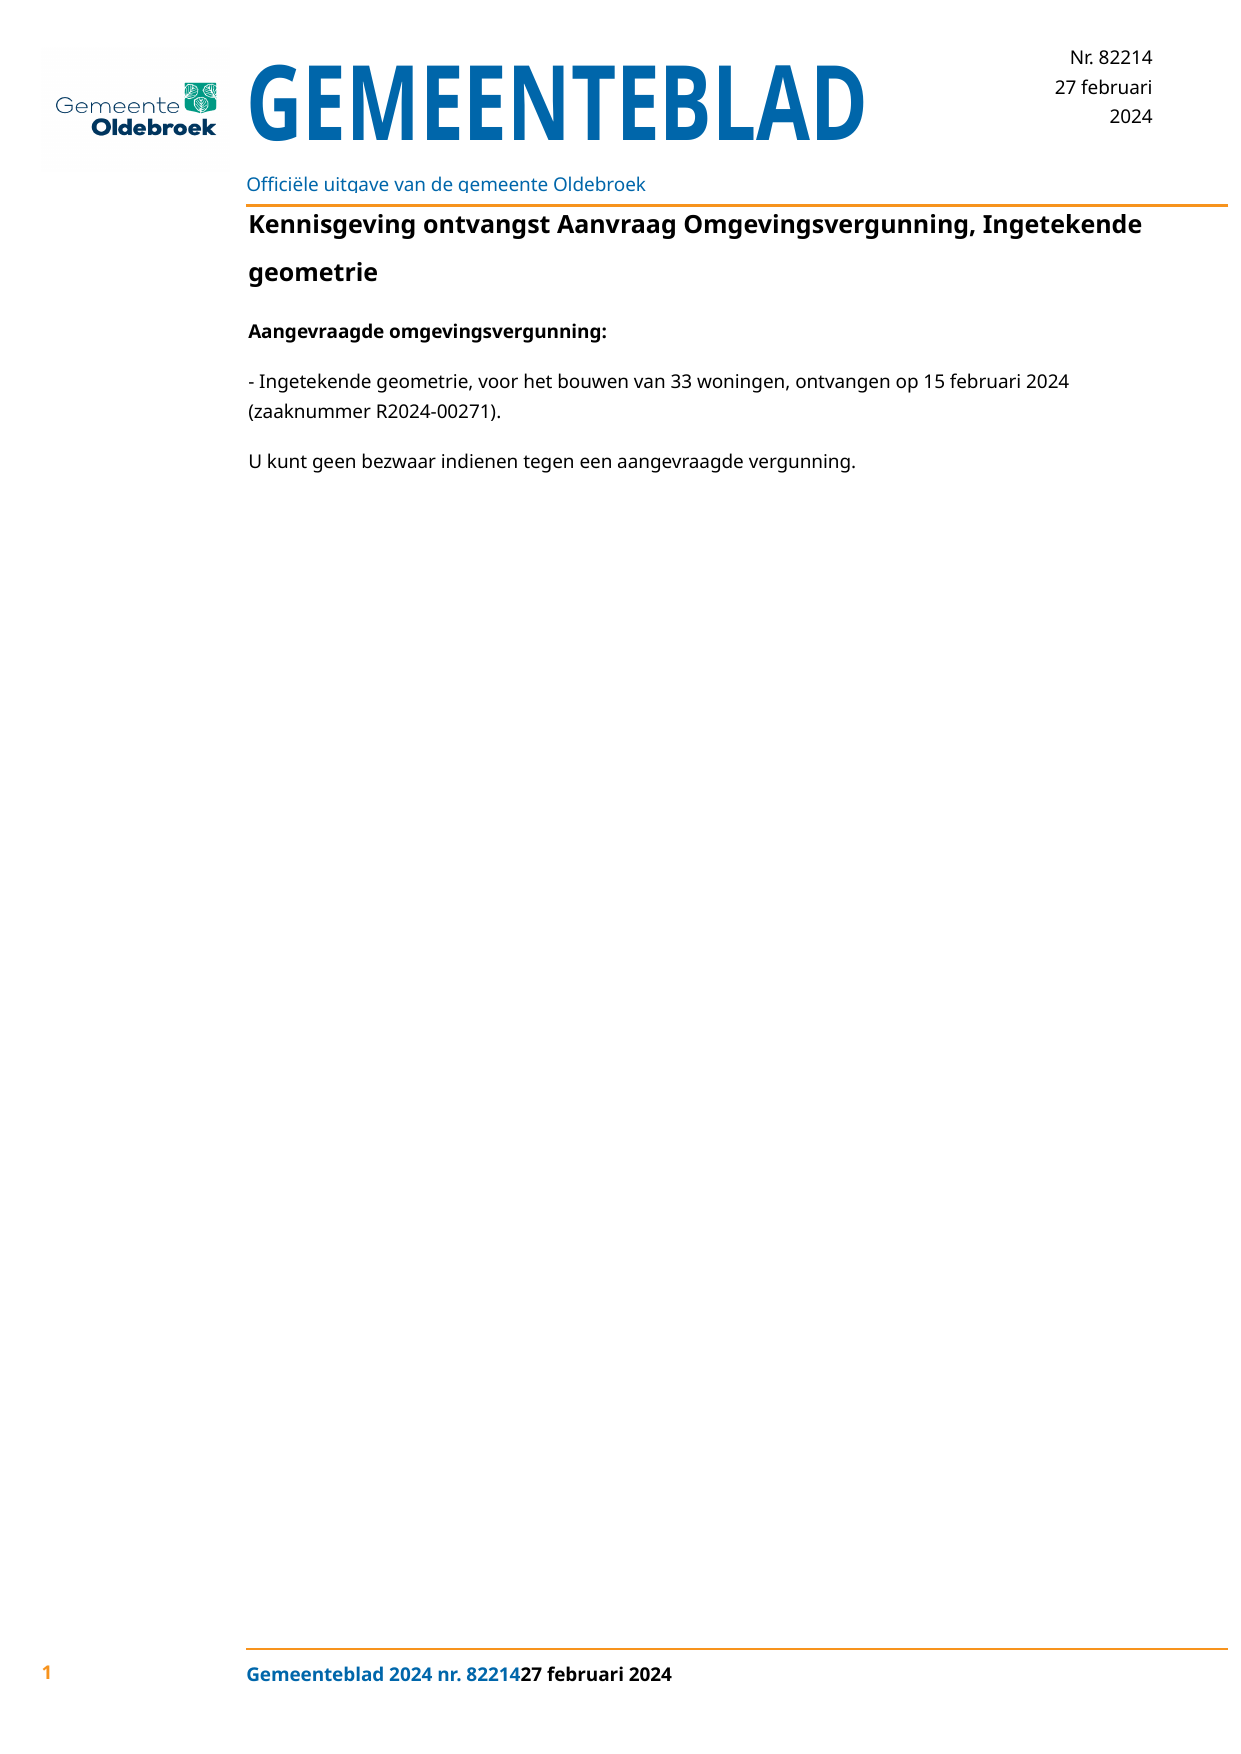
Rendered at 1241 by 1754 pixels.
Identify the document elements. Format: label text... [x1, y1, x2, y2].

text Aangevraagde omgevingsvergunning: [248, 318, 1152, 344]
text U kunt geen bezwaar indienen tegen een aangevraagde vergunning. [248, 448, 1152, 474]
picture [41, 47, 231, 172]
text - Ingetekende geometrie, voor het bouwen van 33 woningen, ontvangen op 15 februari 2024 (zaaknummer R2024-00271). [248, 368, 1152, 424]
text Kennisgeving ontvangst Aanvraag Omgevingsvergunning, Ingetekende geometrie [248, 207, 1152, 288]
